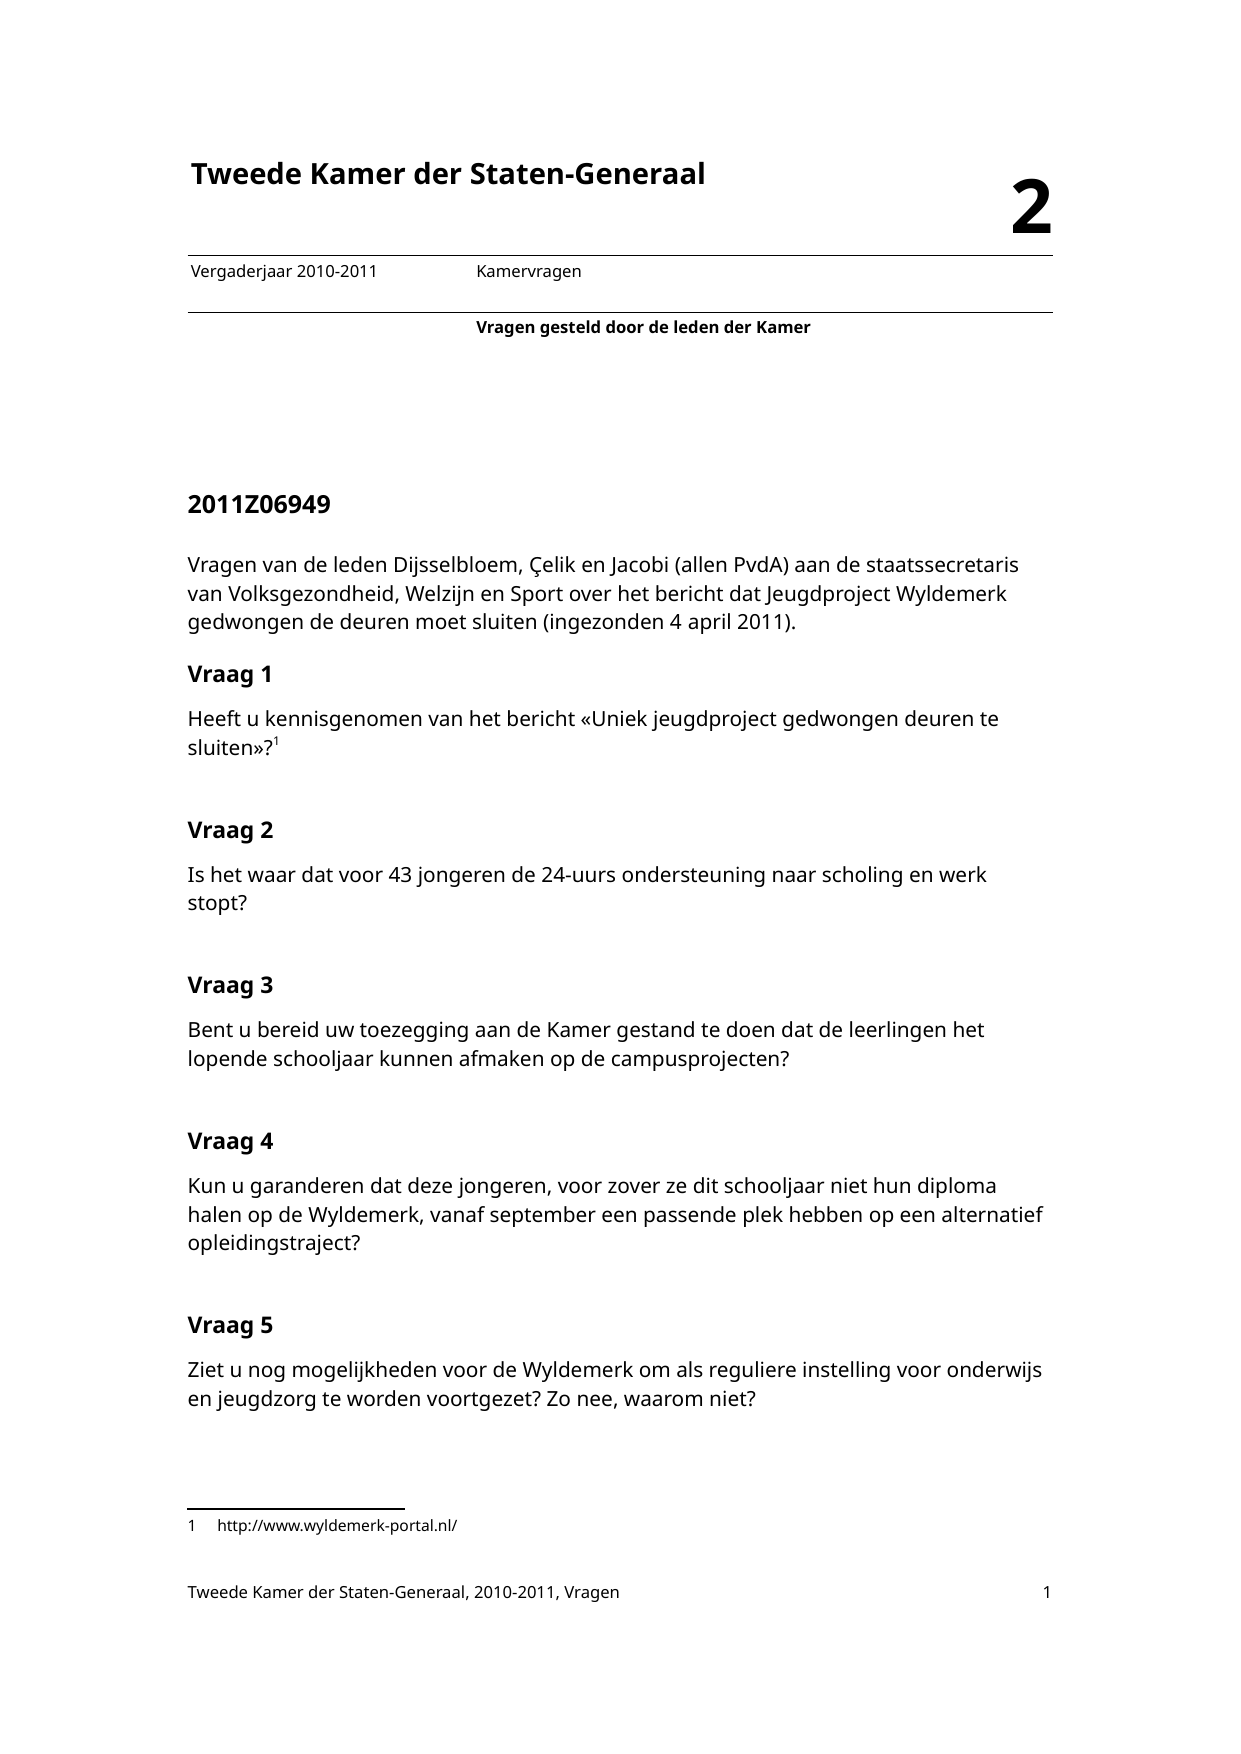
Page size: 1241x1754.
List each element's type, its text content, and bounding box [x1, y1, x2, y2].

text Is het waar dat voor 43 jongeren de 24-uurs ondersteuning naar scholing en werk stopt? [187, 860, 1053, 917]
subtitle Vraag 5 [187, 1309, 1053, 1340]
subtitle Vraag 1 [187, 658, 1053, 689]
table_cell Vragen gesteld door de leden der Kamer [473, 313, 1053, 339]
subtitle Vraag 2 [187, 814, 1053, 845]
text Vragen van de leden Dijsselbloem, Çelik en Jacobi (allen PvdA) aan de staatssecretaris van Volksgezondheid, Welzijn en Sport over het bericht dat Jeugdproject Wyldemerk gedwongen de deuren moet sluiten (ingezonden 4 april 2011). [187, 550, 1053, 636]
subtitle Vraag 4 [187, 1125, 1053, 1156]
text Kun u garanderen dat deze jongeren, voor zover ze dit schooljaar niet hun diploma halen op de Wyldemerk, vanaf september een passende plek hebben op een alternatief opleidingstraject? [187, 1171, 1053, 1257]
table_cell Kamervragen [473, 256, 1053, 312]
table_header Tweede Kamer der Staten-Generaal [188, 150, 879, 255]
text 2011Z06949 [187, 487, 1053, 521]
table_cell Vergaderjaar 2010-2011 [188, 256, 473, 312]
text Bent u bereid uw toezegging aan de Kamer gestand te doen dat de leerlingen het lopende schooljaar kunnen afmaken op de campusprojecten? [187, 1016, 1053, 1072]
text Heeft u kennisgenomen van het bericht «Uniek jeugdproject gedwongen deuren te sluiten»? [187, 704, 1053, 761]
subtitle Vraag 3 [187, 969, 1053, 1001]
text http://www.wyldemerk-portal.nl/ [187, 1508, 1053, 1536]
table_header 2 [880, 150, 1053, 255]
table_cell [188, 313, 473, 339]
text Ziet u nog mogelijkheden voor de Wyldemerk om als reguliere instelling voor onderwijs en jeugdzorg te worden voortgezet? Zo nee, waarom niet? [187, 1355, 1053, 1412]
